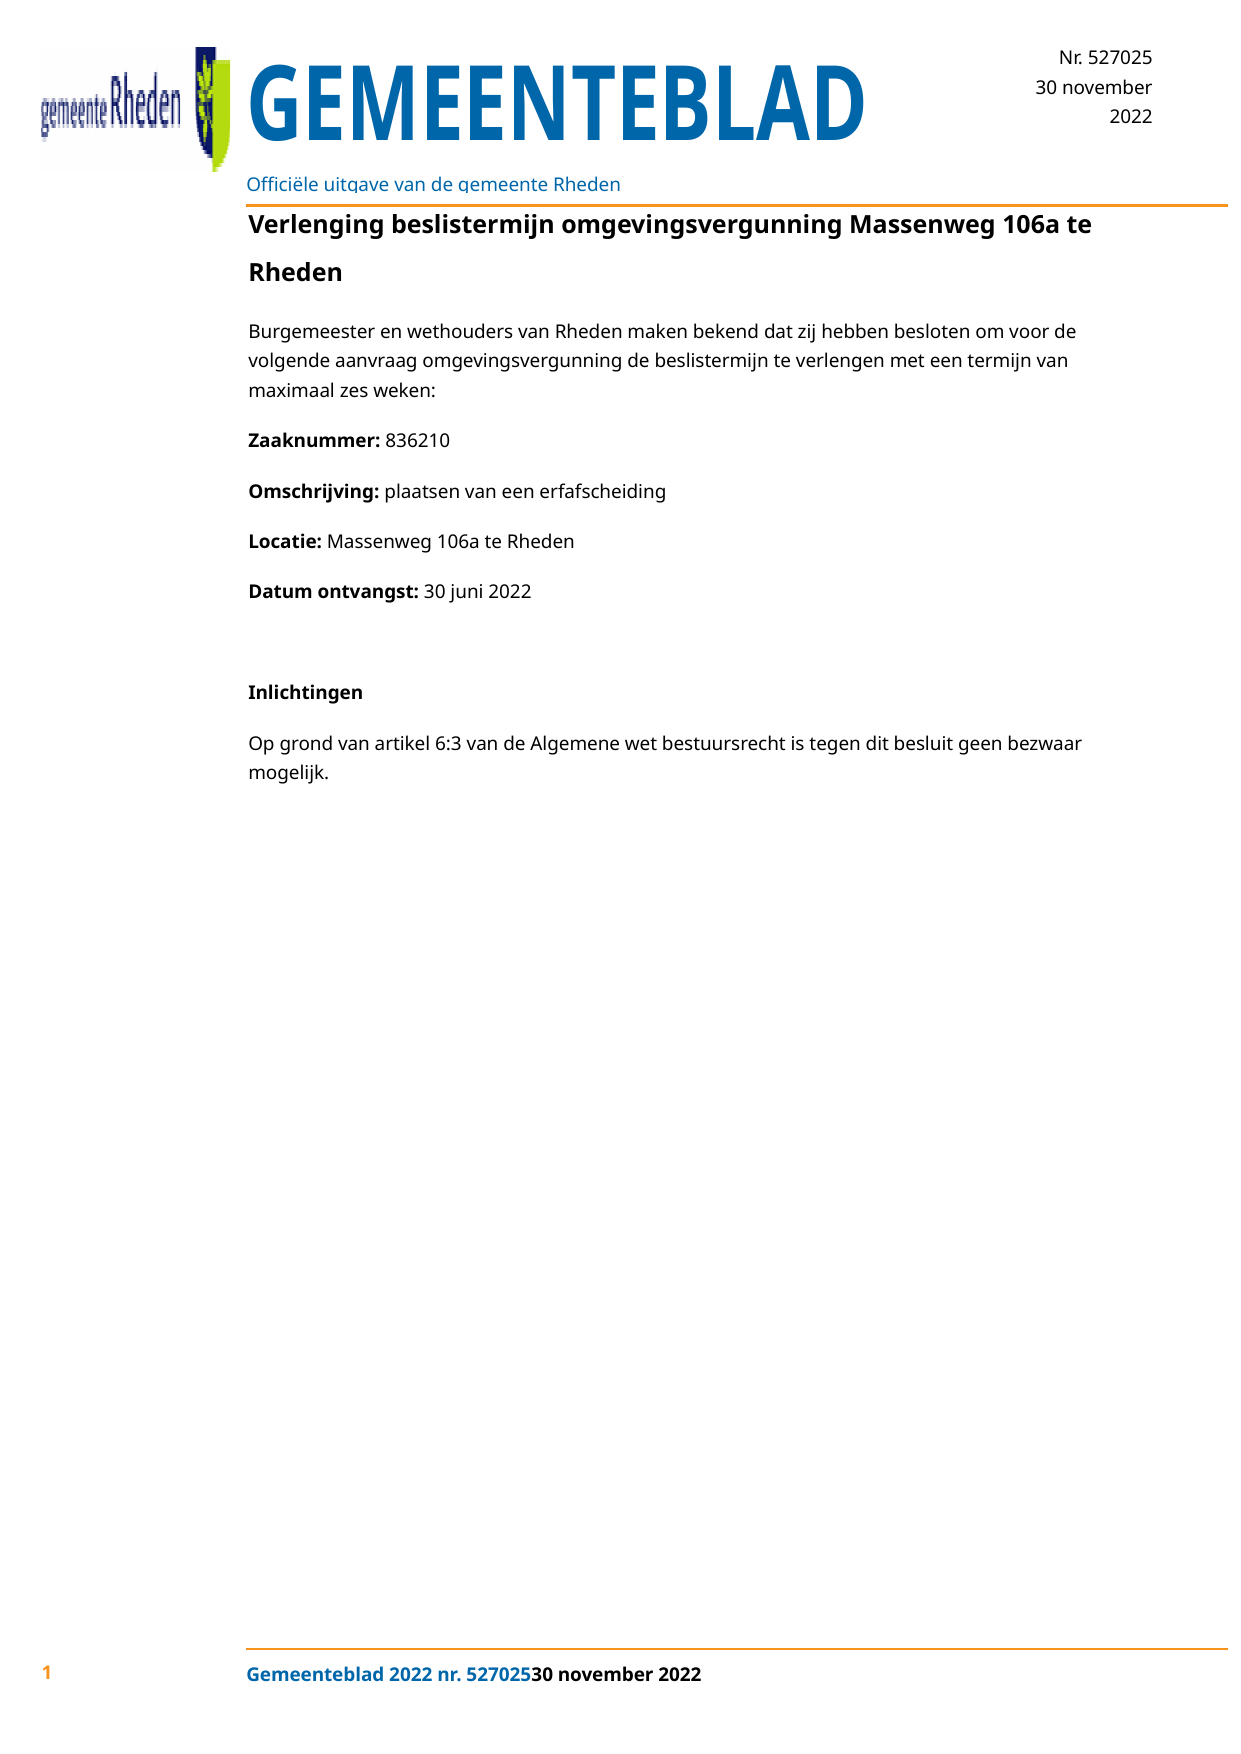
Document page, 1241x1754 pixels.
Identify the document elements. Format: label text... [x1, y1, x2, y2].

text Datum ontvangst: 30 juni 2022 [248, 579, 1152, 604]
text Verlenging beslistermijn omgevingsvergunning Massenweg 106a te Rheden [248, 207, 1152, 288]
text Op grond van artikel 6:3 van de Algemene wet bestuursrecht is tegen dit besluit geen bezwaar mogelijk. [248, 730, 1152, 785]
text Burgemeester en wethouders van Rheden maken bekend dat zij hebben besloten om voor de volgende aanvraag omgevingsvergunning de beslistermijn te verlengen met een termijn van maximaal zes weken: [248, 318, 1152, 403]
text Zaaknummer: 836210 [248, 427, 1152, 453]
text Inlichtingen [248, 679, 1152, 705]
text Omschrijving: plaatsen van een erfafscheiding [248, 478, 1152, 504]
text Locatie: Massenweg 106a te Rheden [248, 528, 1152, 554]
picture [41, 47, 231, 172]
